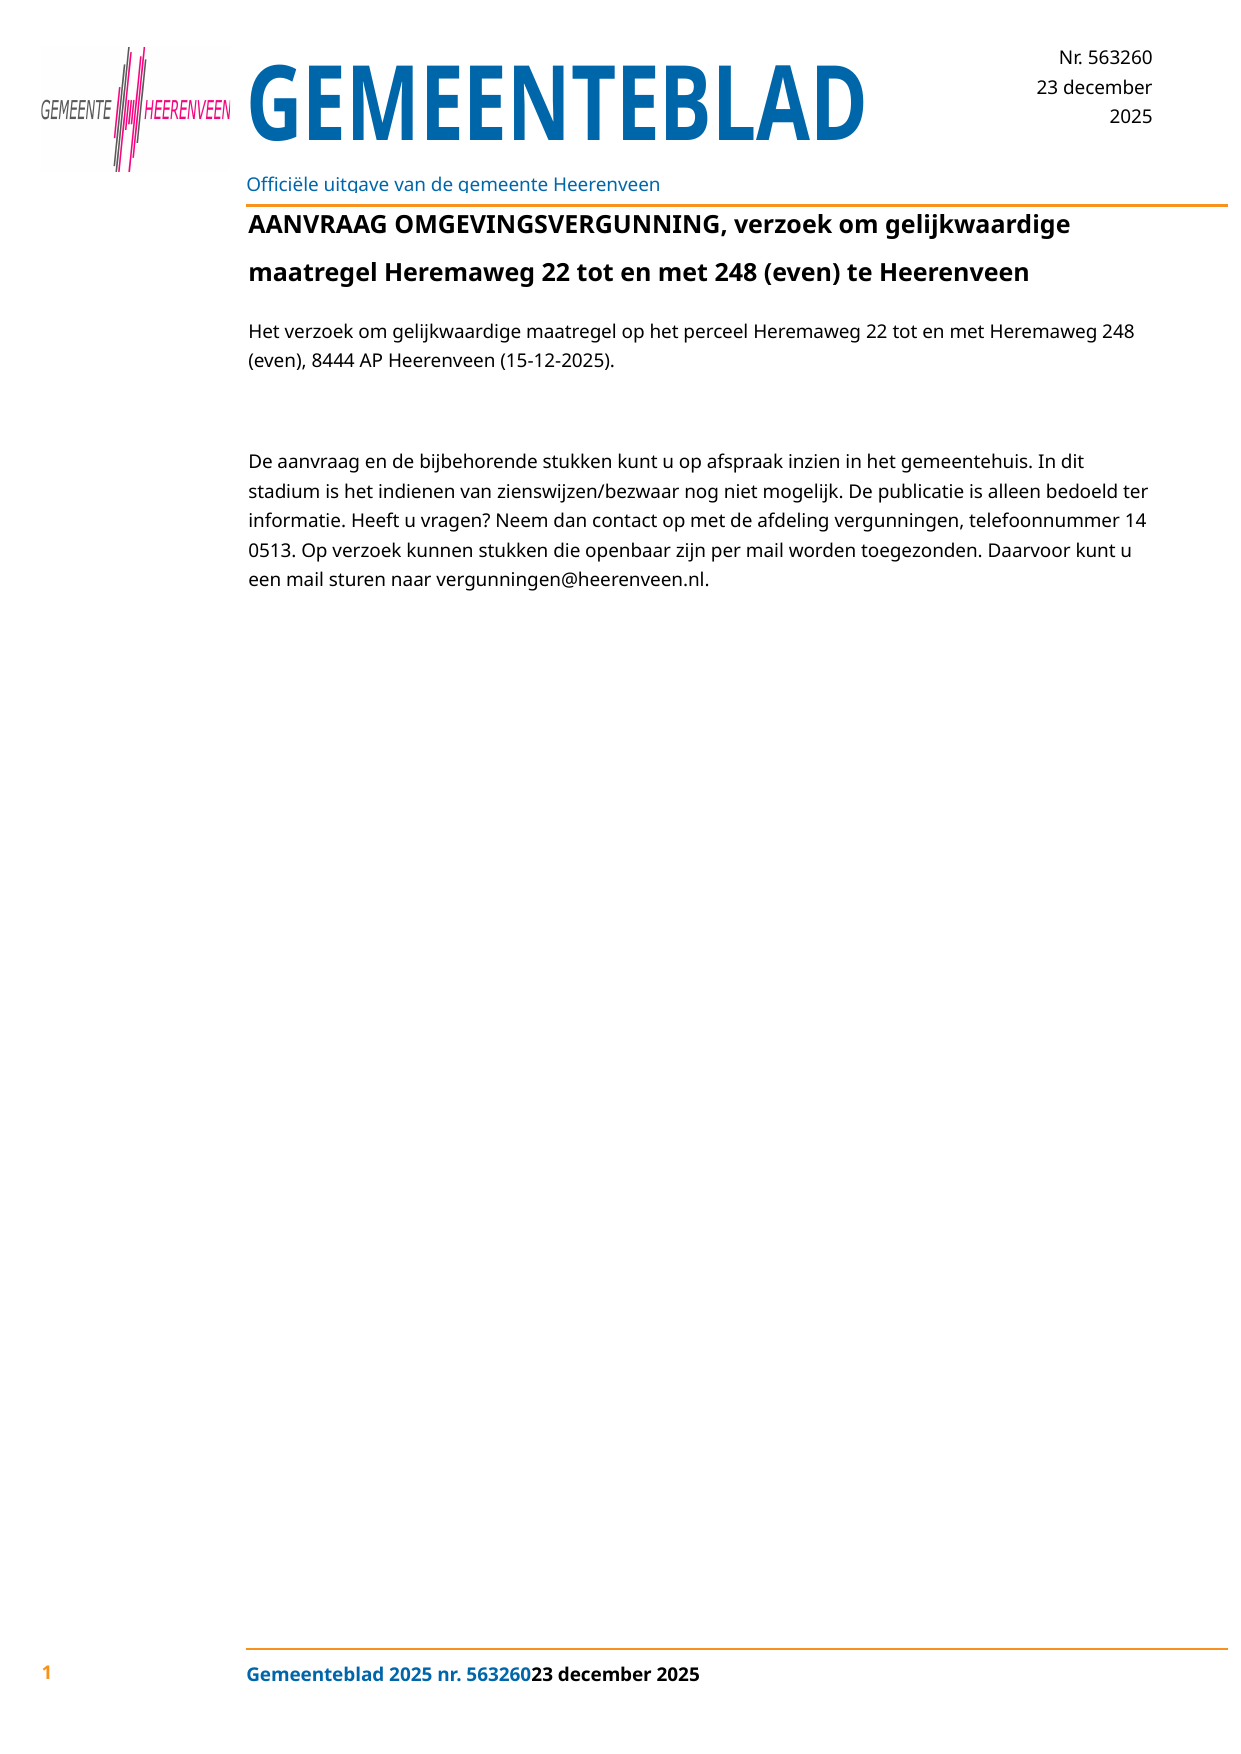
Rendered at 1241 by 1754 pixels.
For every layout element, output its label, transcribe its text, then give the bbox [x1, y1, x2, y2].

text De aanvraag en de bijbehorende stukken kunt u op afspraak inzien in het gemeentehuis. In dit stadium is het indienen van zienswijzen/bezwaar nog niet mogelijk. De publicatie is alleen bedoeld ter informatie. Heeft u vragen? Neem dan contact op met de afdeling vergunningen, telefoonnummer 14 0513. Op verzoek kunnen stukken die openbaar zijn per mail worden toegezonden. Daarvoor kunt u een mail sturen naar vergunningen@heerenveen.nl. [248, 448, 1152, 592]
text Het verzoek om gelijkwaardige maatregel op het perceel Heremaweg 22 tot en met Heremaweg 248 (even), 8444 AP Heerenveen (15-12-2025). [248, 318, 1152, 373]
text AANVRAAG OMGEVINGSVERGUNNING, verzoek om gelijkwaardige maatregel Heremaweg 22 tot en met 248 (even) te Heerenveen [248, 207, 1152, 288]
picture [41, 47, 231, 172]
